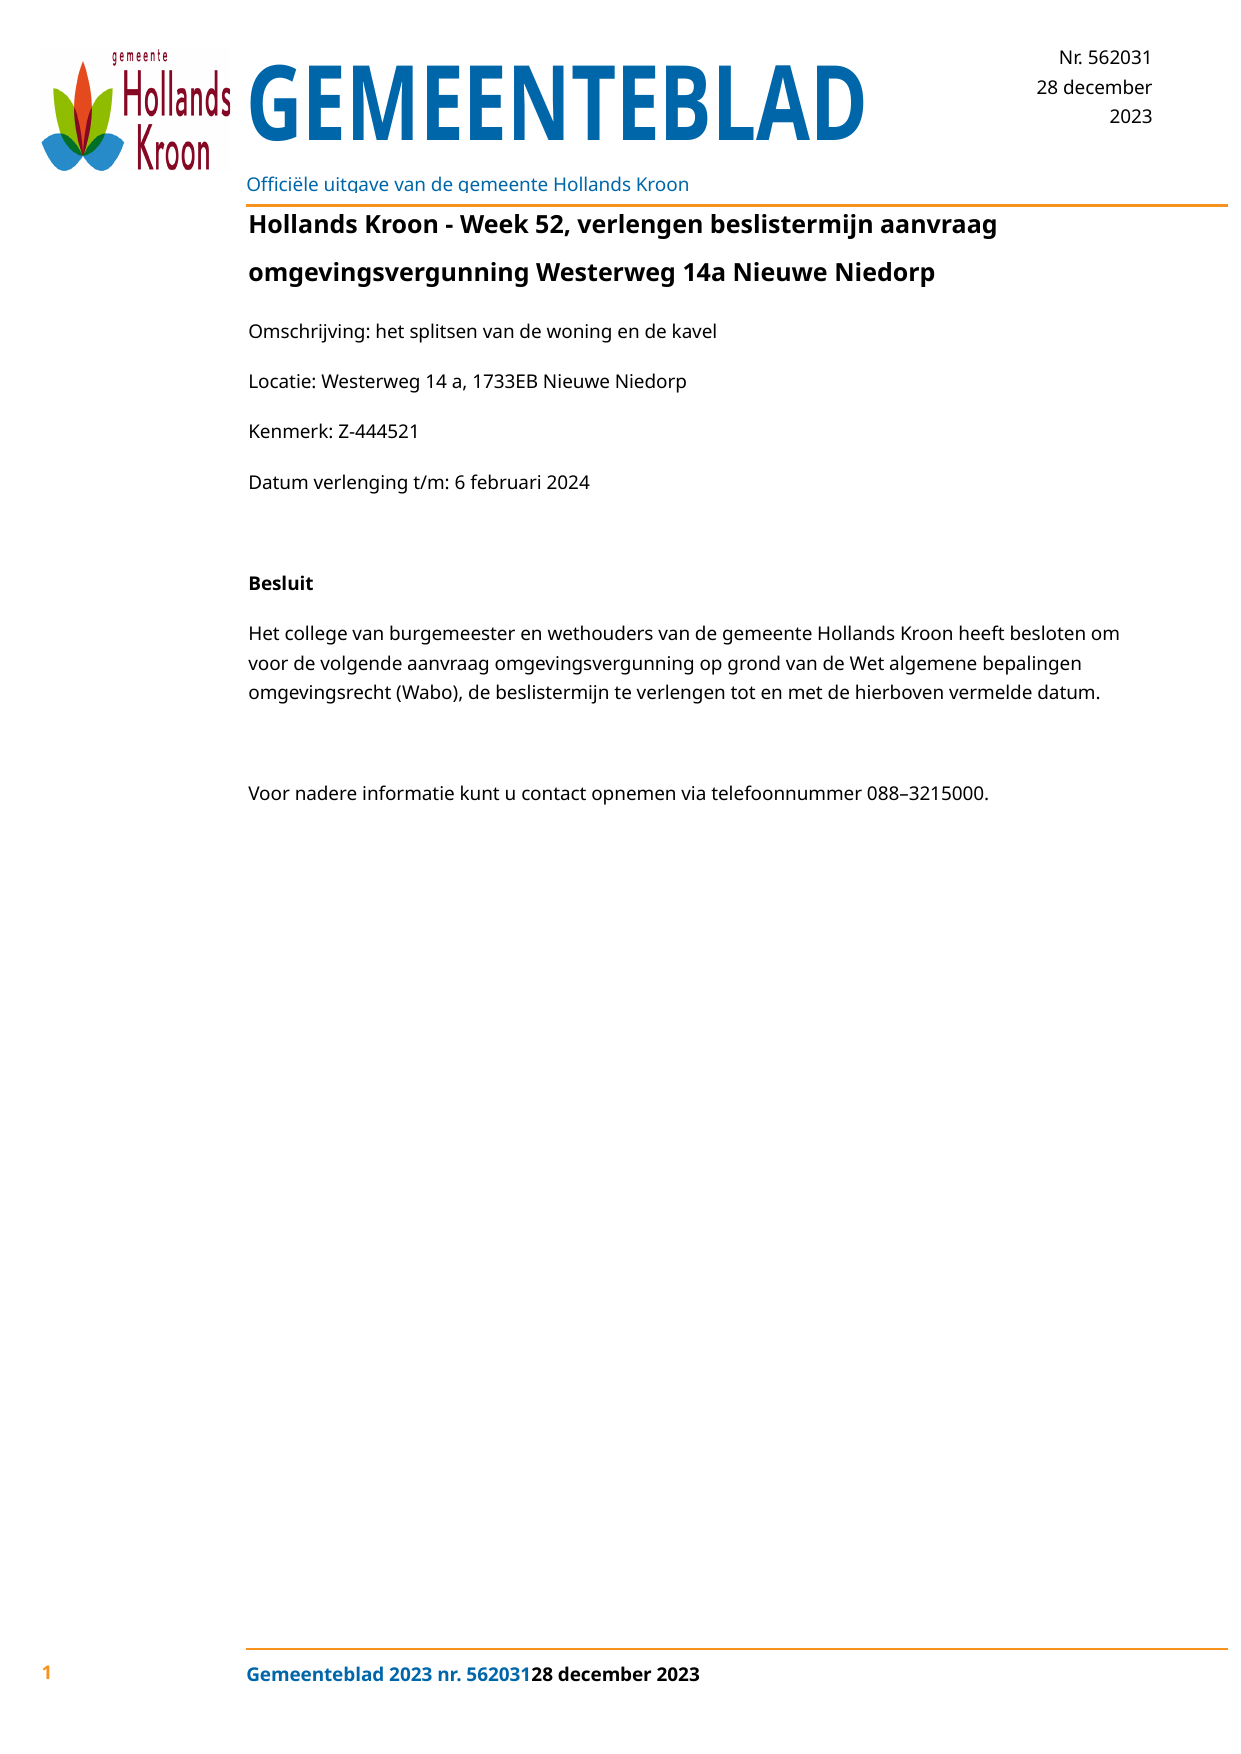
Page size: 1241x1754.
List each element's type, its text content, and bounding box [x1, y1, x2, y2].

text Het college van burgemeester en wethouders van de gemeente Hollands Kroon heeft besloten om voor de volgende aanvraag omgevingsvergunning op grond van de Wet algemene bepalingen omgevingsrecht (Wabo), de beslistermijn te verlengen tot en met de hierboven vermelde datum. [248, 620, 1152, 705]
text Locatie: Westerweg 14 a, 1733EB Nieuwe Niedorp [248, 368, 1152, 394]
text Voor nadere informatie kunt u contact opnemen via telefoonnummer 088–3215000. [248, 780, 1152, 806]
picture [41, 47, 231, 172]
text Omschrijving: het splitsen van de woning en de kavel [248, 318, 1152, 344]
text Datum verlenging t/m: 6 februari 2024 [248, 469, 1152, 495]
text Besluit [248, 570, 1152, 596]
text Kenmerk: Z-444521 [248, 419, 1152, 444]
text Hollands Kroon - Week 52, verlengen beslistermijn aanvraag omgevingsvergunning Westerweg 14a Nieuwe Niedorp [248, 207, 1152, 288]
